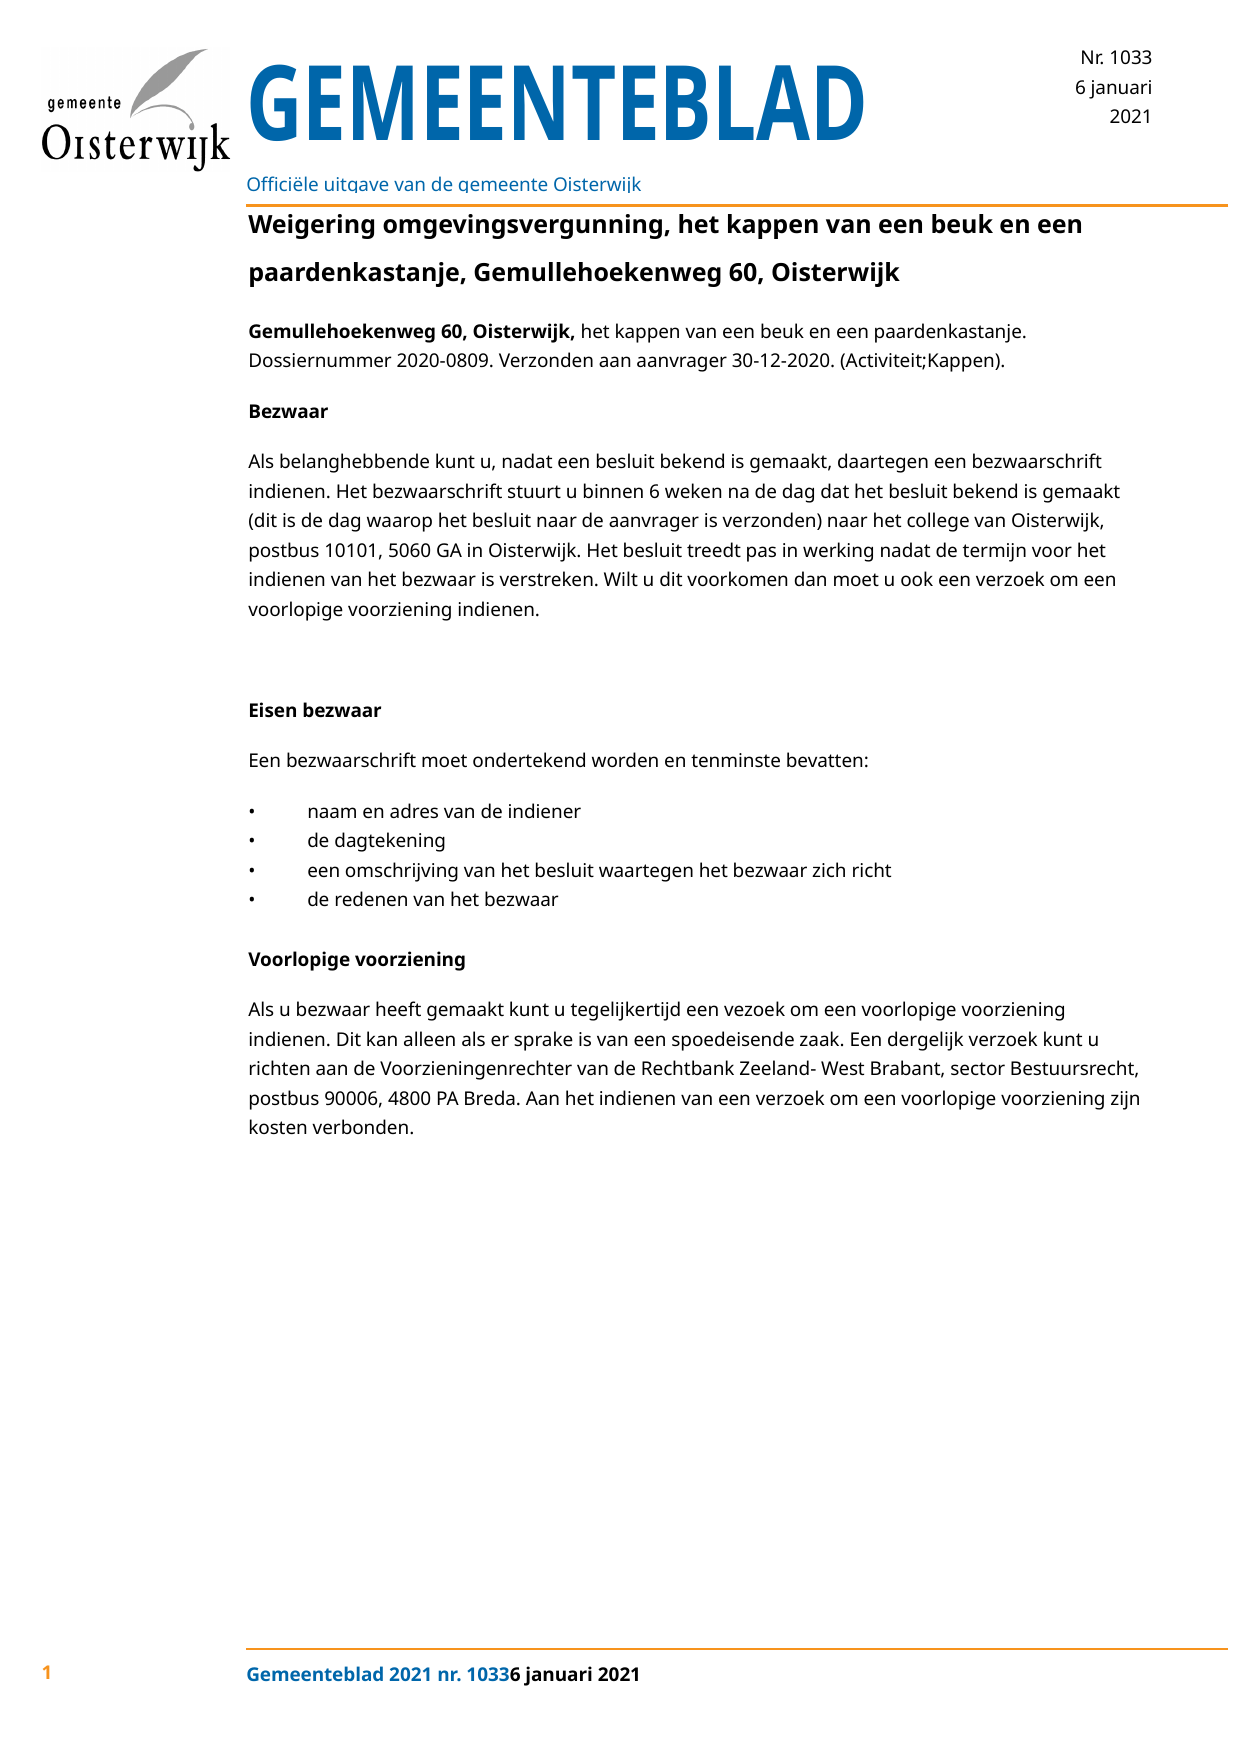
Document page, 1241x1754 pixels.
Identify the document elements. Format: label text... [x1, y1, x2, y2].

text Eisen bezwaar [248, 697, 1152, 723]
list naam en adres van de indiener [248, 798, 1152, 824]
list de dagtekening [248, 827, 1152, 853]
text Bezwaar [248, 398, 1152, 424]
text Als belanghebbende kunt u, nadat een besluit bekend is gemaakt, daartegen een bezwaarschrift indienen. Het bezwaarschrift stuurt u binnen 6 weken na de dag dat het besluit bekend is gemaakt (dit is de dag waarop het besluit naar de aanvrager is verzonden) naar het college van Oisterwijk, postbus 10101, 5060 GA in Oisterwijk. Het besluit treedt pas in werking nadat de termijn voor het indienen van het bezwaar is verstreken. Wilt u dit voorkomen dan moet u ook een verzoek om een voorlopige voorziening indienen. [248, 448, 1152, 622]
list de redenen van het bezwaar [248, 887, 1152, 912]
picture [41, 47, 231, 172]
list een omschrijving van het besluit waartegen het bezwaar zich richt [248, 857, 1152, 883]
text Voorlopige voorziening [248, 946, 1152, 972]
text Een bezwaarschrift moet ondertekend worden en tenminste bevatten: [248, 747, 1152, 773]
text Gemullehoekenweg 60, Oisterwijk, het kappen van een beuk en een paardenkastanje. Dossiernummer 2020-0809. Verzonden aan aanvrager 30-12-2020. (Activiteit;Kappen). [248, 318, 1152, 373]
text Weigering omgevingsvergunning, het kappen van een beuk en een paardenkastanje, Gemullehoekenweg 60, Oisterwijk [248, 207, 1152, 288]
text Als u bezwaar heeft gemaakt kunt u tegelijkertijd een vezoek om een voorlopige voorziening indienen. Dit kan alleen als er sprake is van een spoedeisende zaak. Een dergelijk verzoek kunt u richten aan de Voorzieningenrechter van de Rechtbank Zeeland- West Brabant, sector Bestuursrecht, postbus 90006, 4800 PA Breda. Aan het indienen van een verzoek om een voorlopige voorziening zijn kosten verbonden. [248, 996, 1152, 1140]
